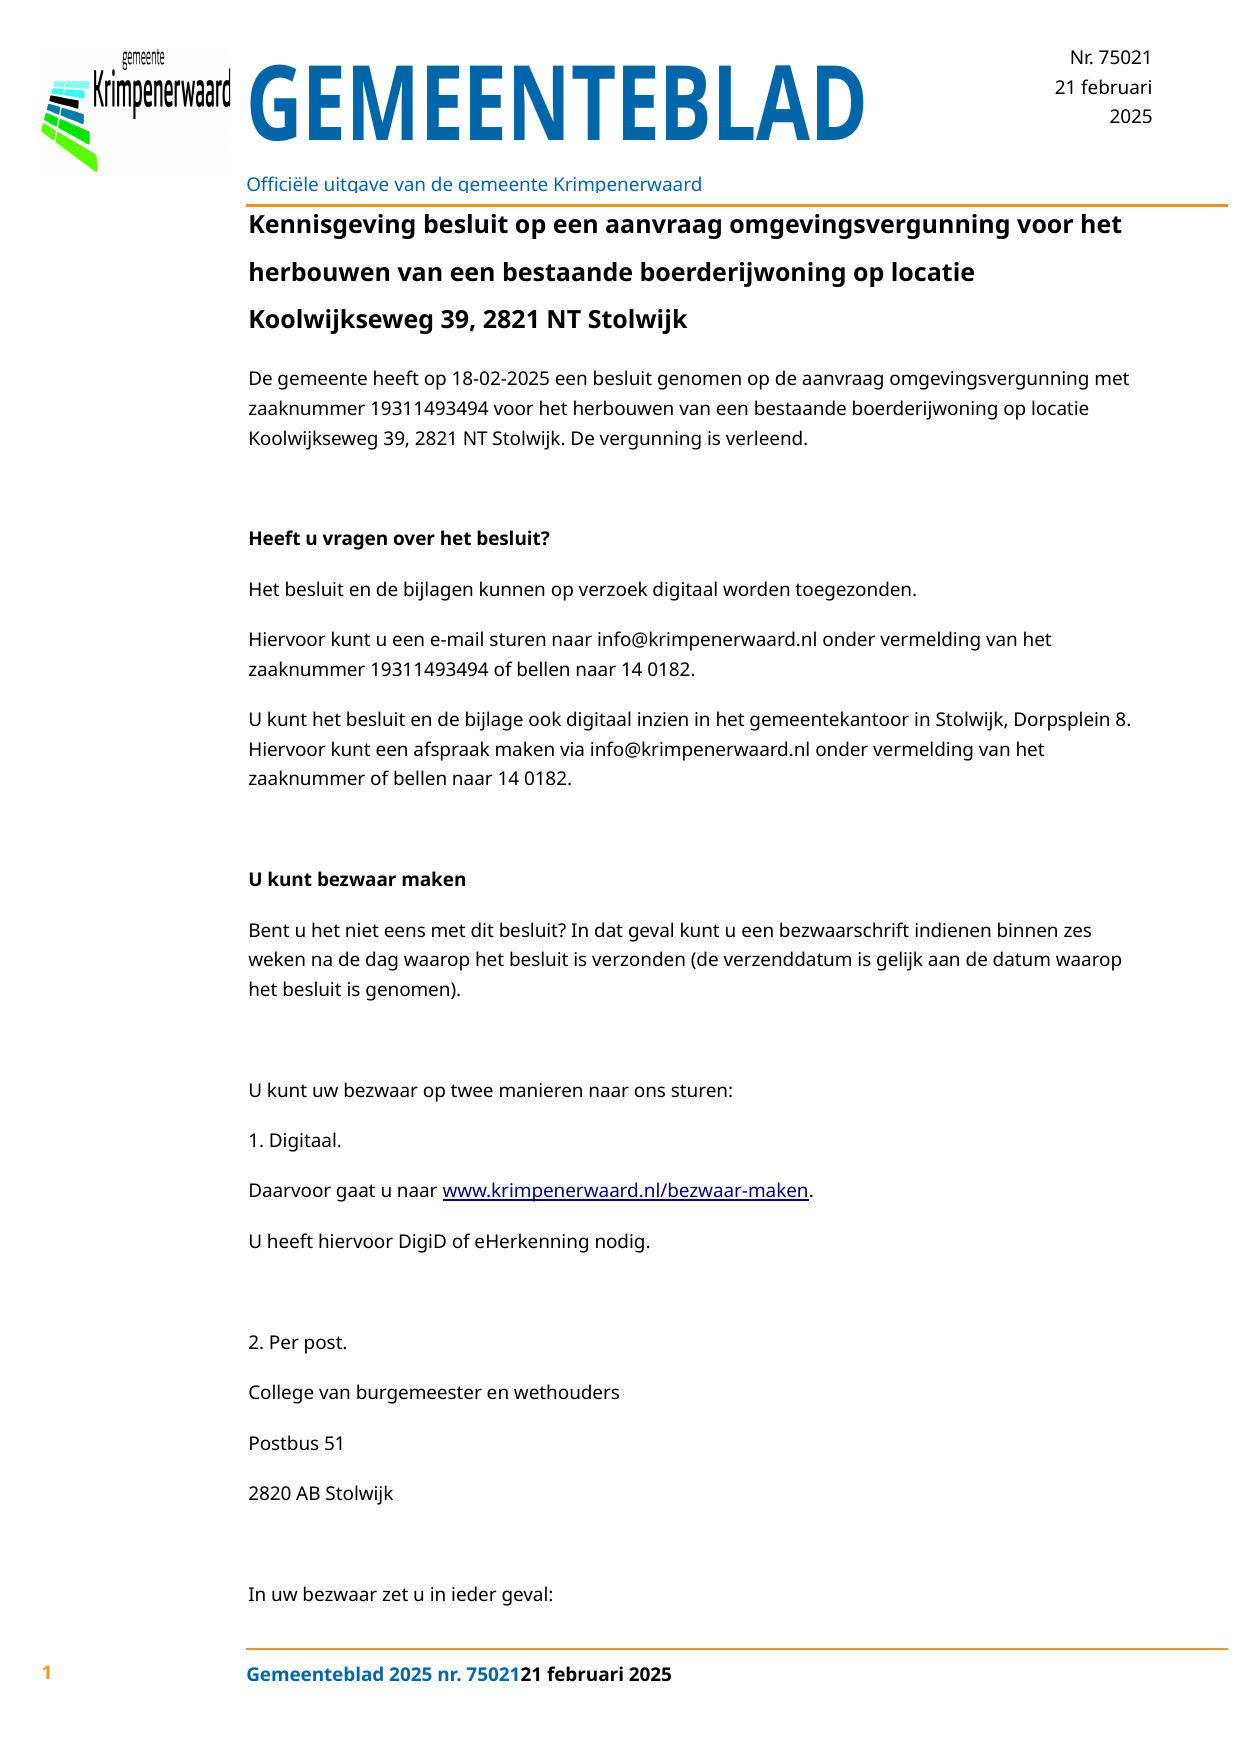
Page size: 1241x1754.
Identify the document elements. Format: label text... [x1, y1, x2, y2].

text 2. Per post. [248, 1329, 1152, 1354]
text U heeft hiervoor DigiD of eHerkenning nodig. [248, 1228, 1152, 1254]
text College van burgemeester en wethouders [248, 1379, 1152, 1405]
picture [41, 47, 231, 172]
text Postbus 51 [248, 1430, 1152, 1455]
text Heeft u vragen over het besluit? [248, 526, 1152, 551]
text Kennisgeving besluit op een aanvraag omgevingsvergunning voor het herbouwen van een bestaande boerderijwoning op locatie Koolwijkseweg 39, 2821 NT Stolwijk [248, 207, 1152, 336]
text Bent u het niet eens met dit besluit? In dat geval kunt u een bezwaarschrift indienen binnen zes weken na de dag waarop het besluit is verzonden (de verzenddatum is gelijk aan de datum waarop het besluit is genomen). [248, 917, 1152, 1002]
text U kunt het besluit en de bijlage ook digitaal inzien in het gemeentekantoor in Stolwijk, Dorpsplein 8. Hiervoor kunt een afspraak maken via info@krimpenerwaard.nl onder vermelding van het zaaknummer of bellen naar 14 0182. [248, 706, 1152, 791]
text De gemeente heeft op 18-02-2025 een besluit genomen op de aanvraag omgevingsvergunning met zaaknummer 19311493494 voor het herbouwen van een bestaande boerderijwoning op locatie Koolwijkseweg 39, 2821 NT Stolwijk. De vergunning is verleend. [248, 366, 1152, 450]
text U kunt uw bezwaar op twee manieren naar ons sturen: [248, 1077, 1152, 1102]
text U kunt bezwaar maken [248, 866, 1152, 892]
text 2820 AB Stolwijk [248, 1480, 1152, 1506]
text In uw bezwaar zet u in ieder geval: [248, 1581, 1152, 1607]
text 1. Digitaal. [248, 1127, 1152, 1153]
text Hiervoor kunt u een e-mail sturen naar info@krimpenerwaard.nl onder vermelding van het zaaknummer 19311493494 of bellen naar 14 0182. [248, 626, 1152, 682]
text Daarvoor gaat u naar www.krimpenerwaard.nl/bezwaar-maken. [248, 1178, 1152, 1203]
text Het besluit en de bijlagen kunnen op verzoek digitaal worden toegezonden. [248, 576, 1152, 602]
